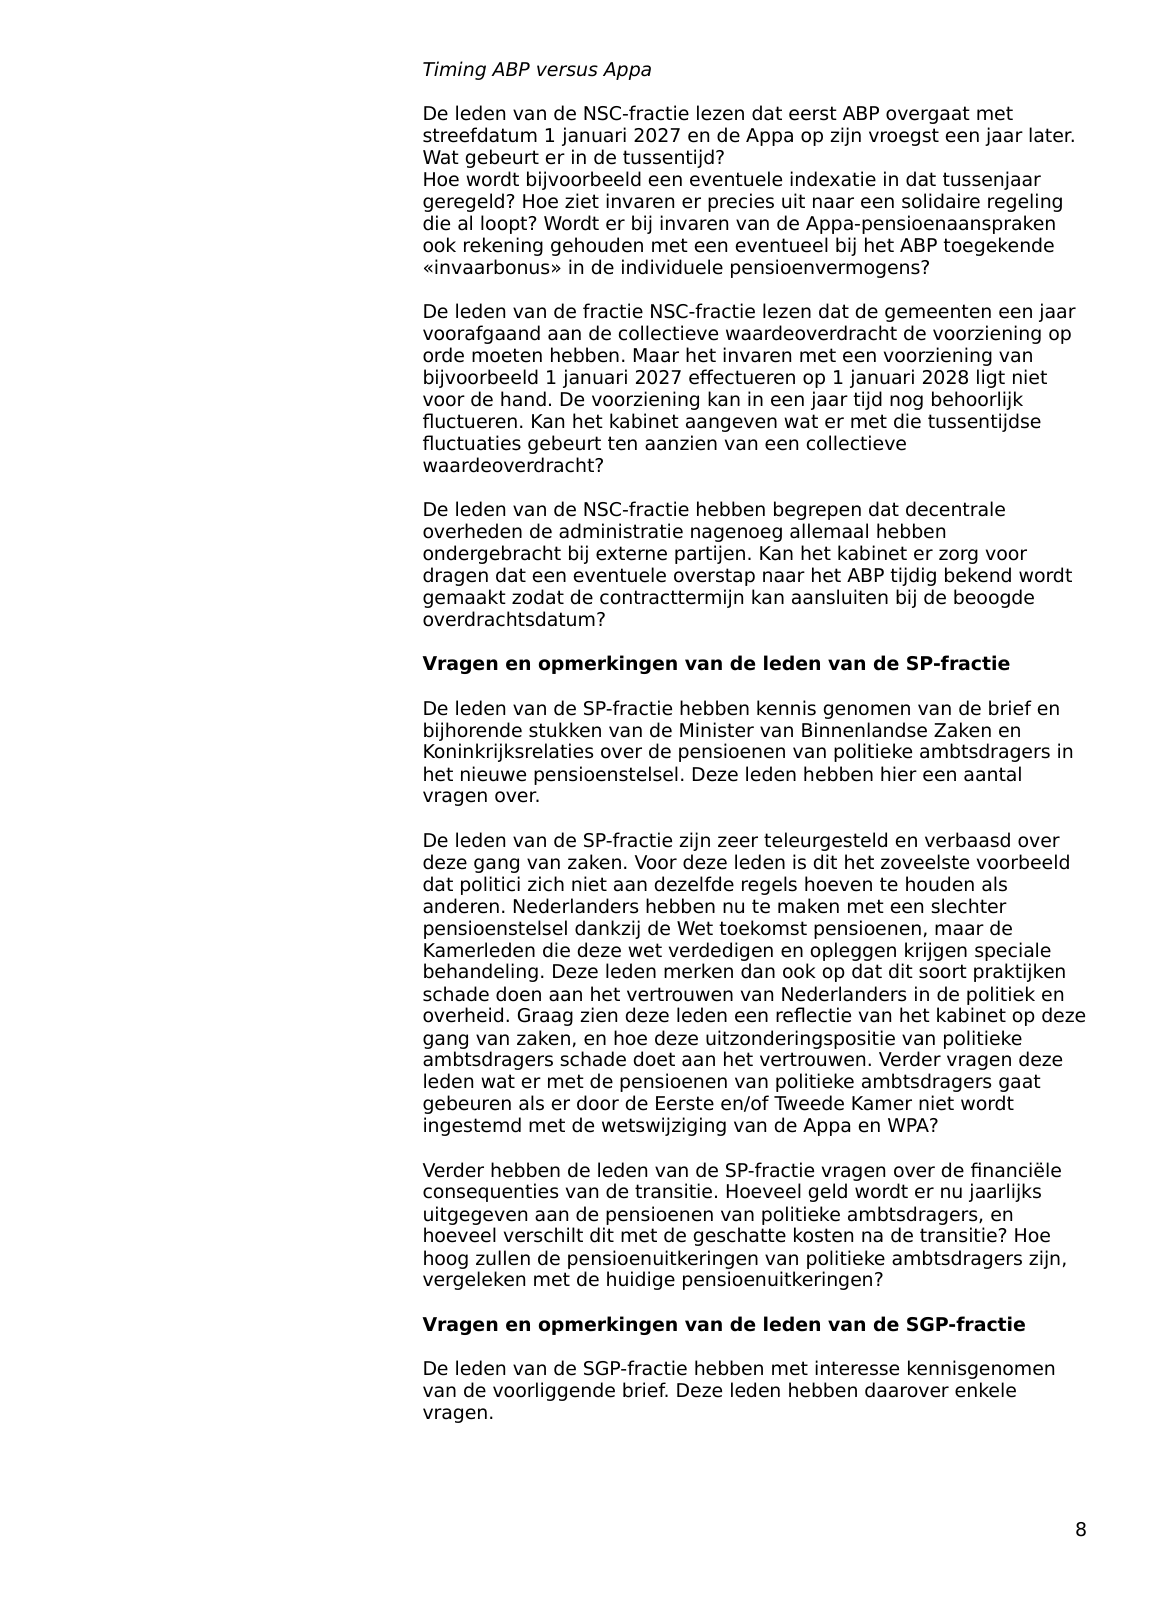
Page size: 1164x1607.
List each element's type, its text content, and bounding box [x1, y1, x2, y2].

subtitle Vragen en opmerkingen van de leden van de SP-fractie [422, 653, 1087, 675]
text De leden van de NSC-fractie lezen dat eerst ABP overgaat met streefdatum 1 januari 2027 en de Appa op zijn vroegst een jaar later. Wat gebeurt er in de tussentijd? [422, 103, 1087, 169]
text De leden van de SGP-fractie hebben met interesse kennisgenomen van de voorliggende brief. Deze leden hebben daarover enkele vragen. [422, 1358, 1087, 1424]
text De leden van de fractie NSC-fractie lezen dat de gemeenten een jaar voorafgaand aan de collectieve waardeoverdracht de voorziening op orde moeten hebben. Maar het invaren met een voorziening van bijvoorbeeld 1 januari 2027 effectueren op 1 januari 2028 ligt niet voor de hand. De voorziening kan in een jaar tijd nog behoorlijk fluctueren. Kan het kabinet aangeven wat er met die tussentijdse fluctuaties gebeurt ten aanzien van een collectieve waardeoverdracht? [422, 301, 1087, 477]
text Hoe wordt bijvoorbeeld een eventuele indexatie in dat tussenjaar geregeld? Hoe ziet invaren er precies uit naar een solidaire regeling die al loopt? Wordt er bij invaren van de Appa-pensioenaanspraken ook rekening gehouden met een eventueel bij het ABP toegekende «invaarbonus» in de individuele pensioenvermogens? [422, 169, 1087, 279]
text De leden van de NSC-fractie hebben begrepen dat decentrale overheden de administratie nagenoeg allemaal hebben ondergebracht bij externe partijen. Kan het kabinet er zorg voor dragen dat een eventuele overstap naar het ABP tijdig bekend wordt gemaakt zodat de contracttermijn kan aansluiten bij de beoogde overdrachtsdatum? [422, 499, 1087, 631]
subtitle Timing ABP versus Appa [422, 59, 1087, 81]
text De leden van de SP-fractie hebben kennis genomen van de brief en bijhorende stukken van de Minister van Binnenlandse Zaken en Koninkrijksrelaties over de pensioenen van politieke ambtsdragers in het nieuwe pensioenstelsel. Deze leden hebben hier een aantal vragen over. [422, 697, 1087, 807]
text Verder hebben de leden van de SP-fractie vragen over de financiële consequenties van de transitie. Hoeveel geld wordt er nu jaarlijks uitgegeven aan de pensioenen van politieke ambtsdragers, en hoeveel verschilt dit met de geschatte kosten na de transitie? Hoe hoog zullen de pensioenuitkeringen van politieke ambtsdragers zijn, vergeleken met de huidige pensioenuitkeringen? [422, 1159, 1087, 1291]
subtitle Vragen en opmerkingen van de leden van de SGP-fractie [422, 1313, 1087, 1336]
text De leden van de SP-fractie zijn zeer teleurgesteld en verbaasd over deze gang van zaken. Voor deze leden is dit het zoveelste voorbeeld dat politici zich niet aan dezelfde regels hoeven te houden als anderen. Nederlanders hebben nu te maken met een slechter pensioenstelsel dankzij de Wet toekomst pensioenen, maar de Kamerleden die deze wet verdedigen en opleggen krijgen speciale behandeling. Deze leden merken dan ook op dat dit soort praktijken schade doen aan het vertrouwen van Nederlanders in de politiek en overheid. Graag zien deze leden een reflectie van het kabinet op deze gang van zaken, en hoe deze uitzonderingspositie van politieke ambtsdragers schade doet aan het vertrouwen. Verder vragen deze leden wat er met de pensioenen van politieke ambtsdragers gaat gebeuren als er door de Eerste en/of Tweede Kamer niet wordt ingestemd met de wetswijziging van de Appa en WPA? [422, 829, 1087, 1137]
